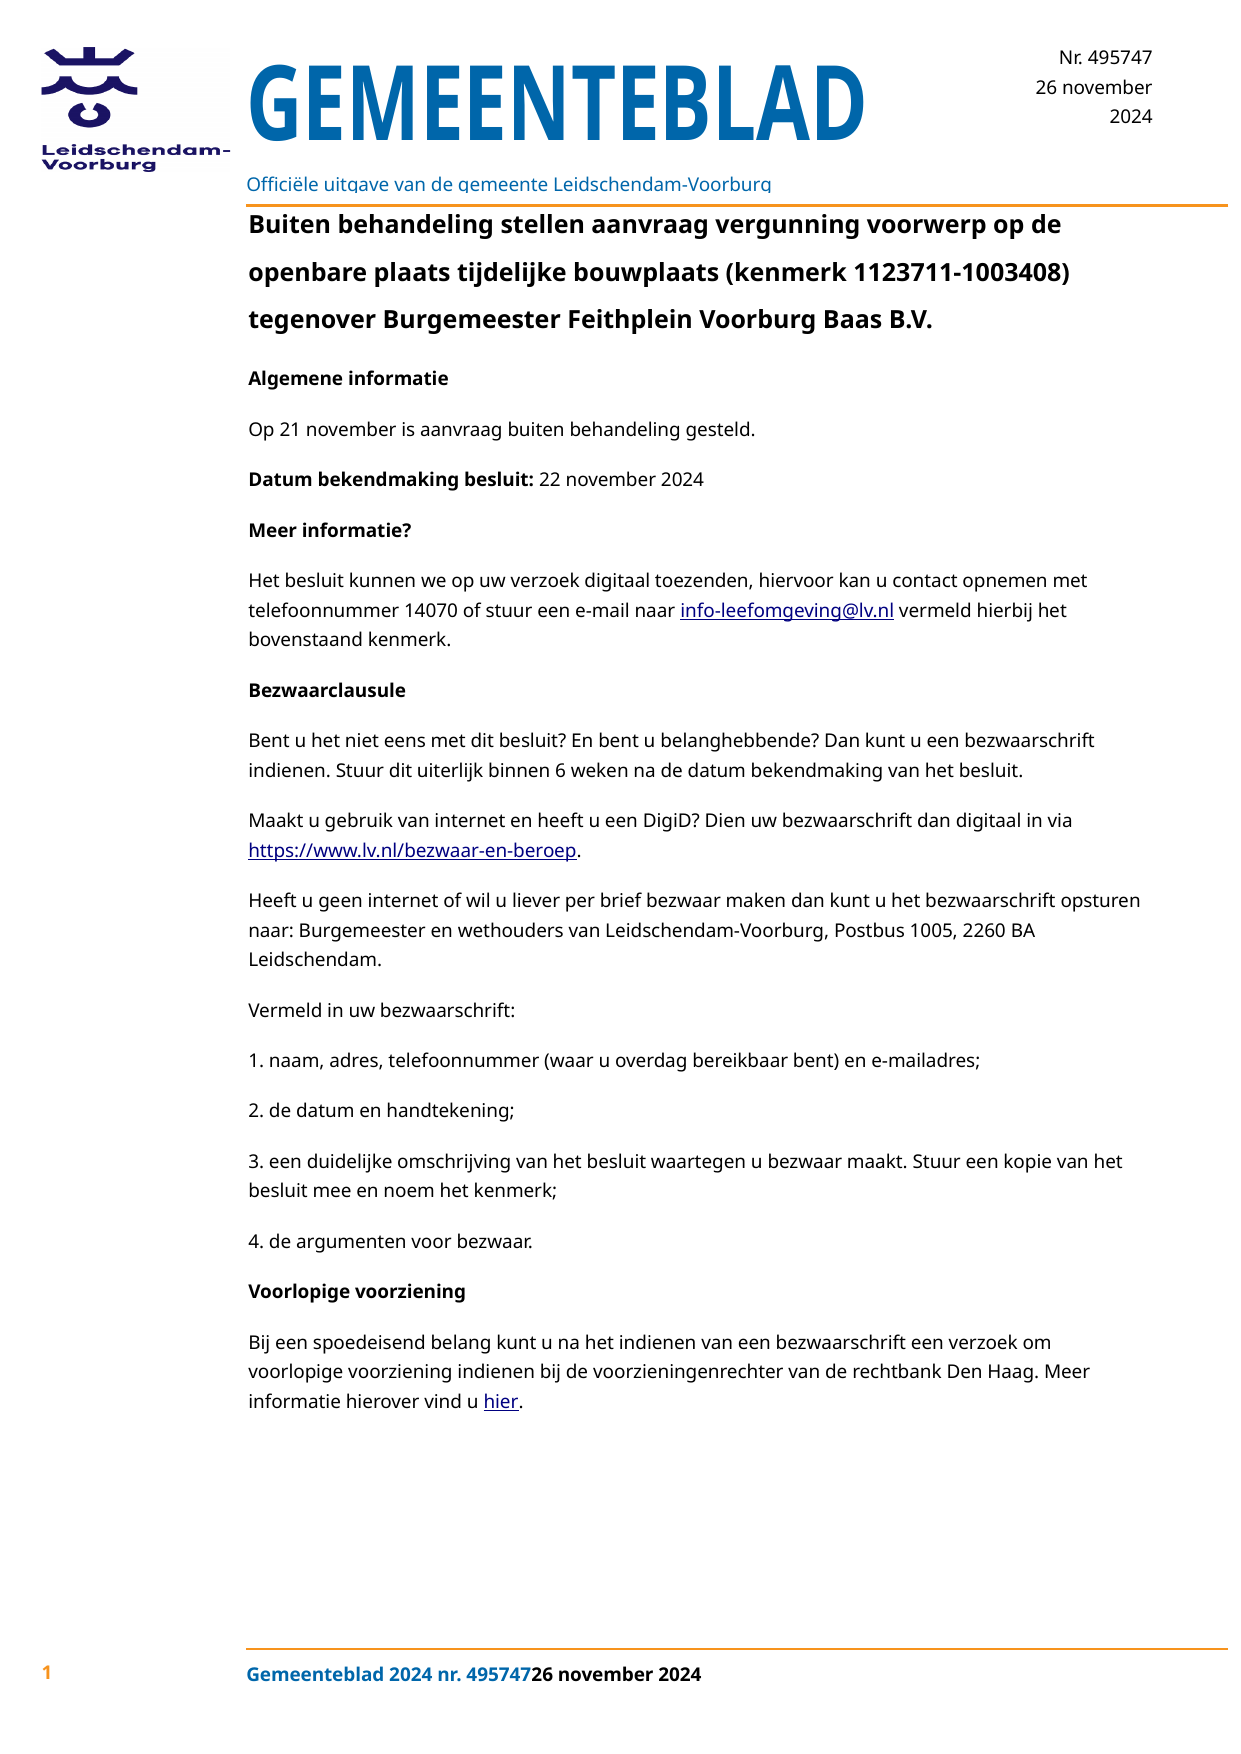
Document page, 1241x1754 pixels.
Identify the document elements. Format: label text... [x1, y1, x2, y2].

text 3. een duidelijke omschrijving van het besluit waartegen u bezwaar maakt. Stuur een kopie van het besluit mee en noem het kenmerk; [248, 1148, 1152, 1203]
text 4. de argumenten voor bezwaar. [248, 1228, 1152, 1254]
text Algemene informatie [248, 366, 1152, 391]
text Bij een spoedeisend belang kunt u na het indienen van een bezwaarschrift een verzoek om voorlopige voorziening indienen bij de voorzieningenrechter van de rechtbank Den Haag. Meer informatie hierover vind u hier. [248, 1329, 1152, 1414]
text Datum bekendmaking besluit: 22 november 2024 [248, 466, 1152, 492]
text Meer informatie? [248, 517, 1152, 542]
text Op 21 november is aanvraag buiten behandeling gesteld. [248, 416, 1152, 442]
picture [41, 47, 231, 172]
text Het besluit kunnen we op uw verzoek digitaal toezenden, hiervoor kan u contact opnemen met telefoonnummer 14070 of stuur een e-mail naar info-leefomgeving@lv.nl vermeld hierbij het bovenstaand kenmerk. [248, 567, 1152, 652]
text Buiten behandeling stellen aanvraag vergunning voorwerp op de openbare plaats tijdelijke bouwplaats (kenmerk 1123711-1003408) tegenover Burgemeester Feithplein Voorburg Baas B.V. [248, 207, 1152, 336]
text 1. naam, adres, telefoonnummer (waar u overdag bereikbaar bent) en e-mailadres; [248, 1047, 1152, 1073]
text Bent u het niet eens met dit besluit? En bent u belanghebbende? Dan kunt u een bezwaarschrift indienen. Stuur dit uiterlijk binnen 6 weken na de datum bekendmaking van het besluit. [248, 727, 1152, 782]
text Heeft u geen internet of wil u liever per brief bezwaar maken dan kunt u het bezwaarschrift opsturen naar: Burgemeester en wethouders van Leidschendam-Voorburg, Postbus 1005, 2260 BA Leidschendam. [248, 887, 1152, 972]
text Vermeld in uw bezwaarschrift: [248, 997, 1152, 1022]
text Maakt u gebruik van internet en heeft u een DigiD? Dien uw bezwaarschrift dan digitaal in via https://www.lv.nl/bezwaar-en-beroep. [248, 807, 1152, 862]
text Voorlopige voorziening [248, 1278, 1152, 1304]
text Bezwaarclausule [248, 677, 1152, 702]
text 2. de datum en handtekening; [248, 1098, 1152, 1123]
